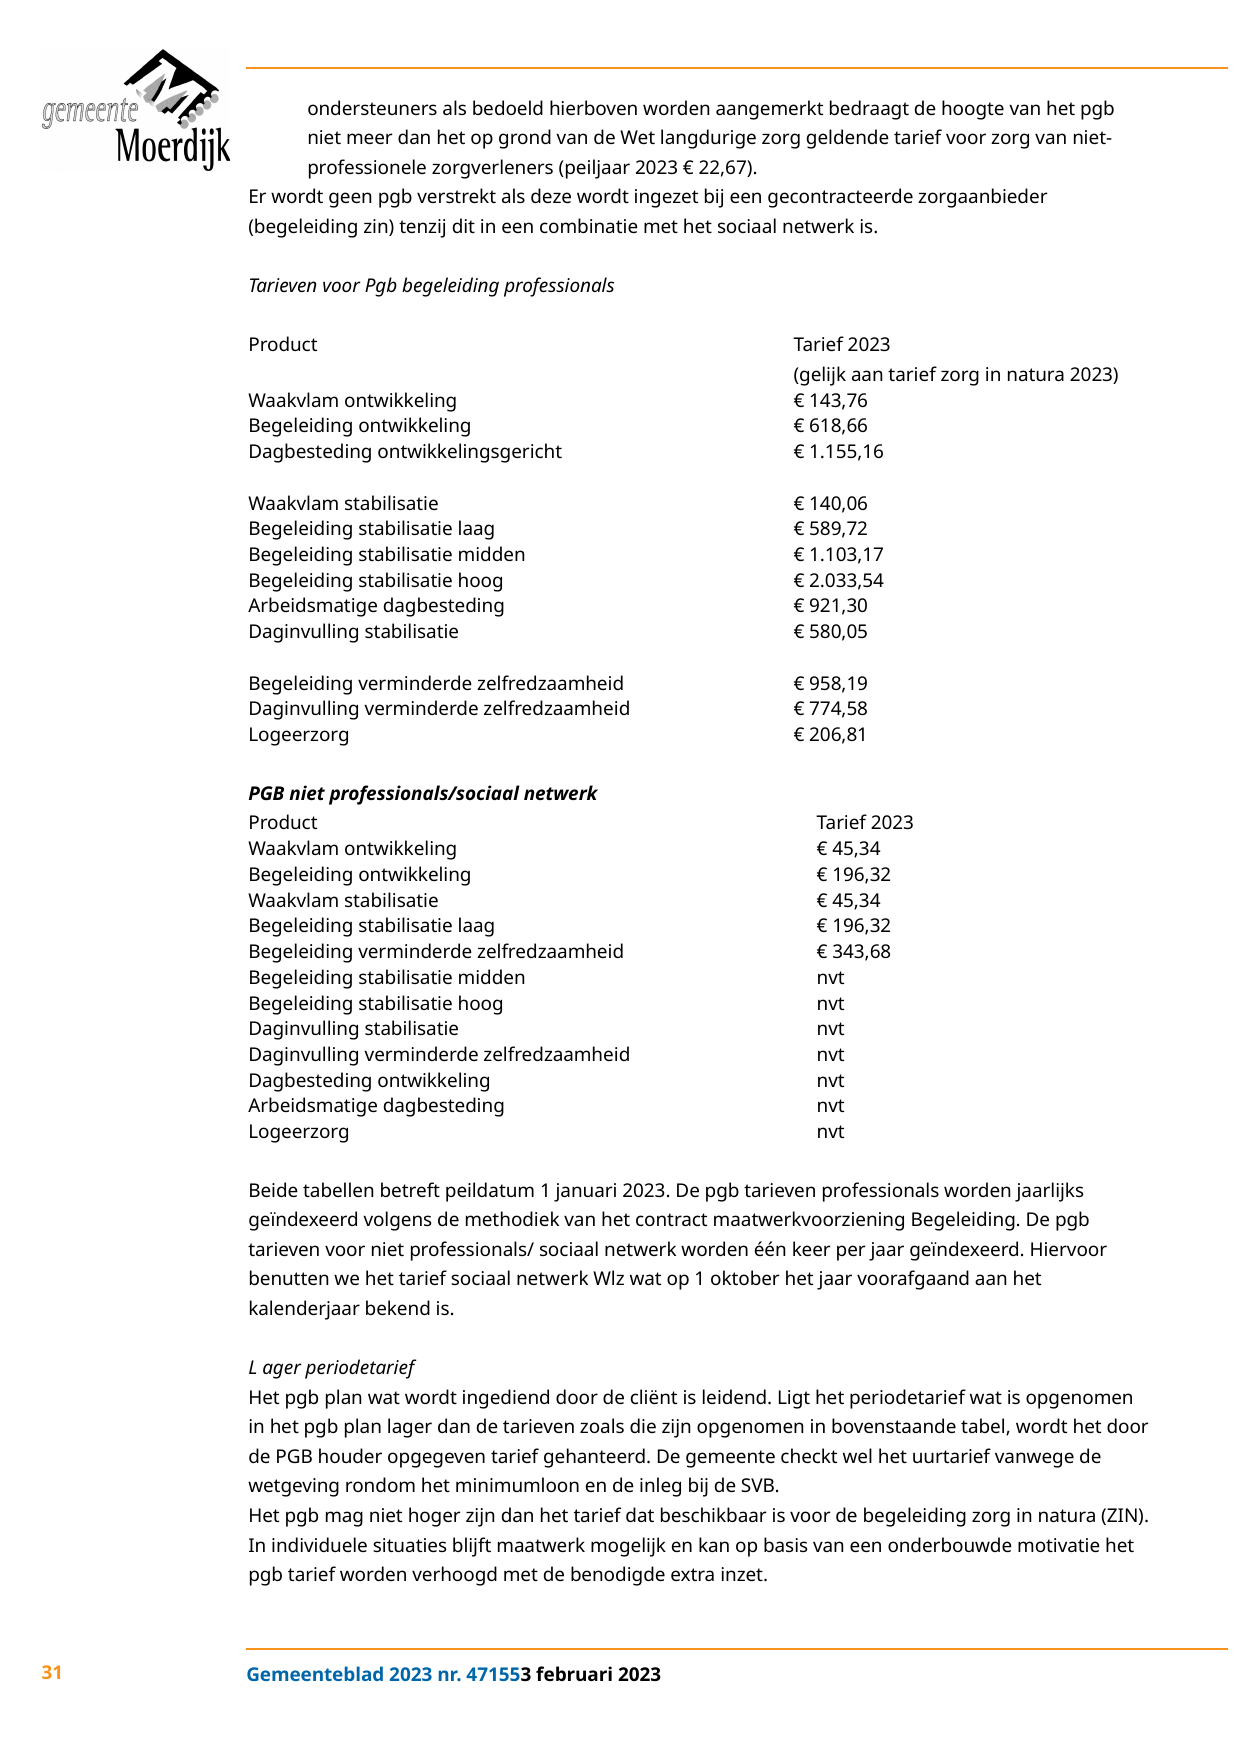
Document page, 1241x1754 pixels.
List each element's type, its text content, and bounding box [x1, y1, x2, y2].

text Tarieven voor Pgb begeleiding professionals [248, 272, 1152, 298]
text Er wordt geen pgb verstrekt als deze wordt ingezet bij een gecontracteerde zorgaanbieder (begeleiding zin) tenzij dit in een combinatie met het sociaal netwerk is. [248, 183, 1152, 239]
table_cell [793, 464, 1152, 490]
text Beide tabellen betreft peildatum 1 januari 2023. De pgb tarieven professionals worden jaarlijks geïndexeerd volgens de methodiek van het contract maatwerkvoorziening Begeleiding. De pgb tarieven voor niet professionals/ sociaal netwerk worden één keer per jaar geïndexeerd. Hiervoor benutten we het tarief sociaal netwerk Wlz wat op 1 oktober het jaar voorafgaand aan het kalenderjaar bekend is. [248, 1177, 1152, 1321]
table_cell Begeleiding stabilisatie laag [248, 516, 793, 541]
table_cell € 580,05 [793, 619, 1152, 644]
table_cell Logeerzorg [248, 1118, 816, 1144]
table_cell Dagbesteding ontwikkelingsgericht [248, 438, 793, 464]
list ondersteuners als bedoeld hierboven worden aangemerkt bedraagt de hoogte van het pgb niet meer dan het op grond van de Wet langdurige zorg geldende tarief voor zorg van niet-professionele zorgverleners (peiljaar 2023 € 22,67). [248, 95, 1152, 180]
table_cell € 2.033,54 [793, 567, 1152, 593]
table_cell € 196,32 [816, 861, 1152, 887]
table_cell nvt [816, 1067, 1152, 1093]
table_cell nvt [816, 1118, 1152, 1144]
table_cell nvt [816, 1015, 1152, 1041]
table_cell Begeleiding stabilisatie hoog [248, 990, 816, 1015]
table_cell [248, 644, 793, 670]
table_cell nvt [816, 990, 1152, 1015]
table_cell Daginvulling stabilisatie [248, 1015, 816, 1041]
text L ager periodetarief [248, 1354, 1152, 1380]
table_cell Begeleiding stabilisatie midden [248, 541, 793, 567]
table_header Tarief 2023 (gelijk aan tarief zorg in natura 2023) [793, 332, 1152, 387]
text Het pgb plan wat wordt ingediend door de cliënt is leidend. Ligt het periodetarief wat is opgenomen in het pgb plan lager dan de tarieven zoals die zijn opgenomen in bovenstaande tabel, wordt het door de PGB houder opgegeven tarief gehanteerd. De gemeente checkt wel het uurtarief vanwege de wetgeving rondom het minimumloon en de inleg bij de SVB. [248, 1384, 1152, 1498]
table_cell nvt [816, 1093, 1152, 1118]
table_cell € 45,34 [816, 835, 1152, 861]
table_cell € 1.103,17 [793, 541, 1152, 567]
table_cell € 1.155,16 [793, 438, 1152, 464]
table_cell Dagbesteding ontwikkeling [248, 1067, 816, 1093]
table_cell Waakvlam stabilisatie [248, 490, 793, 516]
table_cell Daginvulling verminderde zelfredzaamheid [248, 1041, 816, 1067]
table_cell Daginvulling verminderde zelfredzaamheid [248, 696, 793, 721]
picture [41, 47, 231, 172]
table_cell Arbeidsmatige dagbesteding [248, 593, 793, 618]
table_cell € 206,81 [793, 721, 1152, 747]
table_cell Waakvlam ontwikkeling [248, 835, 816, 861]
table_cell Daginvulling stabilisatie [248, 619, 793, 644]
table_cell Arbeidsmatige dagbesteding [248, 1093, 816, 1118]
table_cell Begeleiding verminderde zelfredzaamheid [248, 670, 793, 696]
table_cell € 143,76 [793, 387, 1152, 413]
table_cell Begeleiding verminderde zelfredzaamheid [248, 938, 816, 964]
table_cell € 343,68 [816, 938, 1152, 964]
table_cell € 45,34 [816, 887, 1152, 912]
table_cell [793, 644, 1152, 670]
table_cell € 774,58 [793, 696, 1152, 721]
table_cell nvt [816, 964, 1152, 990]
table_cell € 589,72 [793, 516, 1152, 541]
table_cell nvt [816, 1041, 1152, 1067]
table_cell Waakvlam ontwikkeling [248, 387, 793, 413]
table_header Product [248, 332, 793, 387]
table_cell Begeleiding stabilisatie laag [248, 913, 816, 938]
table_cell € 921,30 [793, 593, 1152, 618]
table_cell Begeleiding stabilisatie hoog [248, 567, 793, 593]
table_cell € 140,06 [793, 490, 1152, 516]
text Het pgb mag niet hoger zijn dan het tarief dat beschikbaar is voor de begeleiding zorg in natura (ZIN). In individuele situaties blijft maatwerk mogelijk en kan op basis van een onderbouwde motivatie het pgb tarief worden verhoogd met de benodigde extra inzet. [248, 1502, 1152, 1587]
table_cell Logeerzorg [248, 721, 793, 747]
table_header Tarief 2023 [816, 810, 1152, 835]
table_cell € 958,19 [793, 670, 1152, 696]
table_cell Begeleiding ontwikkeling [248, 413, 793, 438]
table_cell [248, 464, 793, 490]
text PGB niet professionals/sociaal netwerk [248, 780, 1152, 806]
table_cell Begeleiding stabilisatie midden [248, 964, 816, 990]
table_cell € 618,66 [793, 413, 1152, 438]
table_header Product [248, 810, 816, 835]
table_cell Waakvlam stabilisatie [248, 887, 816, 912]
table_cell Begeleiding ontwikkeling [248, 861, 816, 887]
table_cell € 196,32 [816, 913, 1152, 938]
